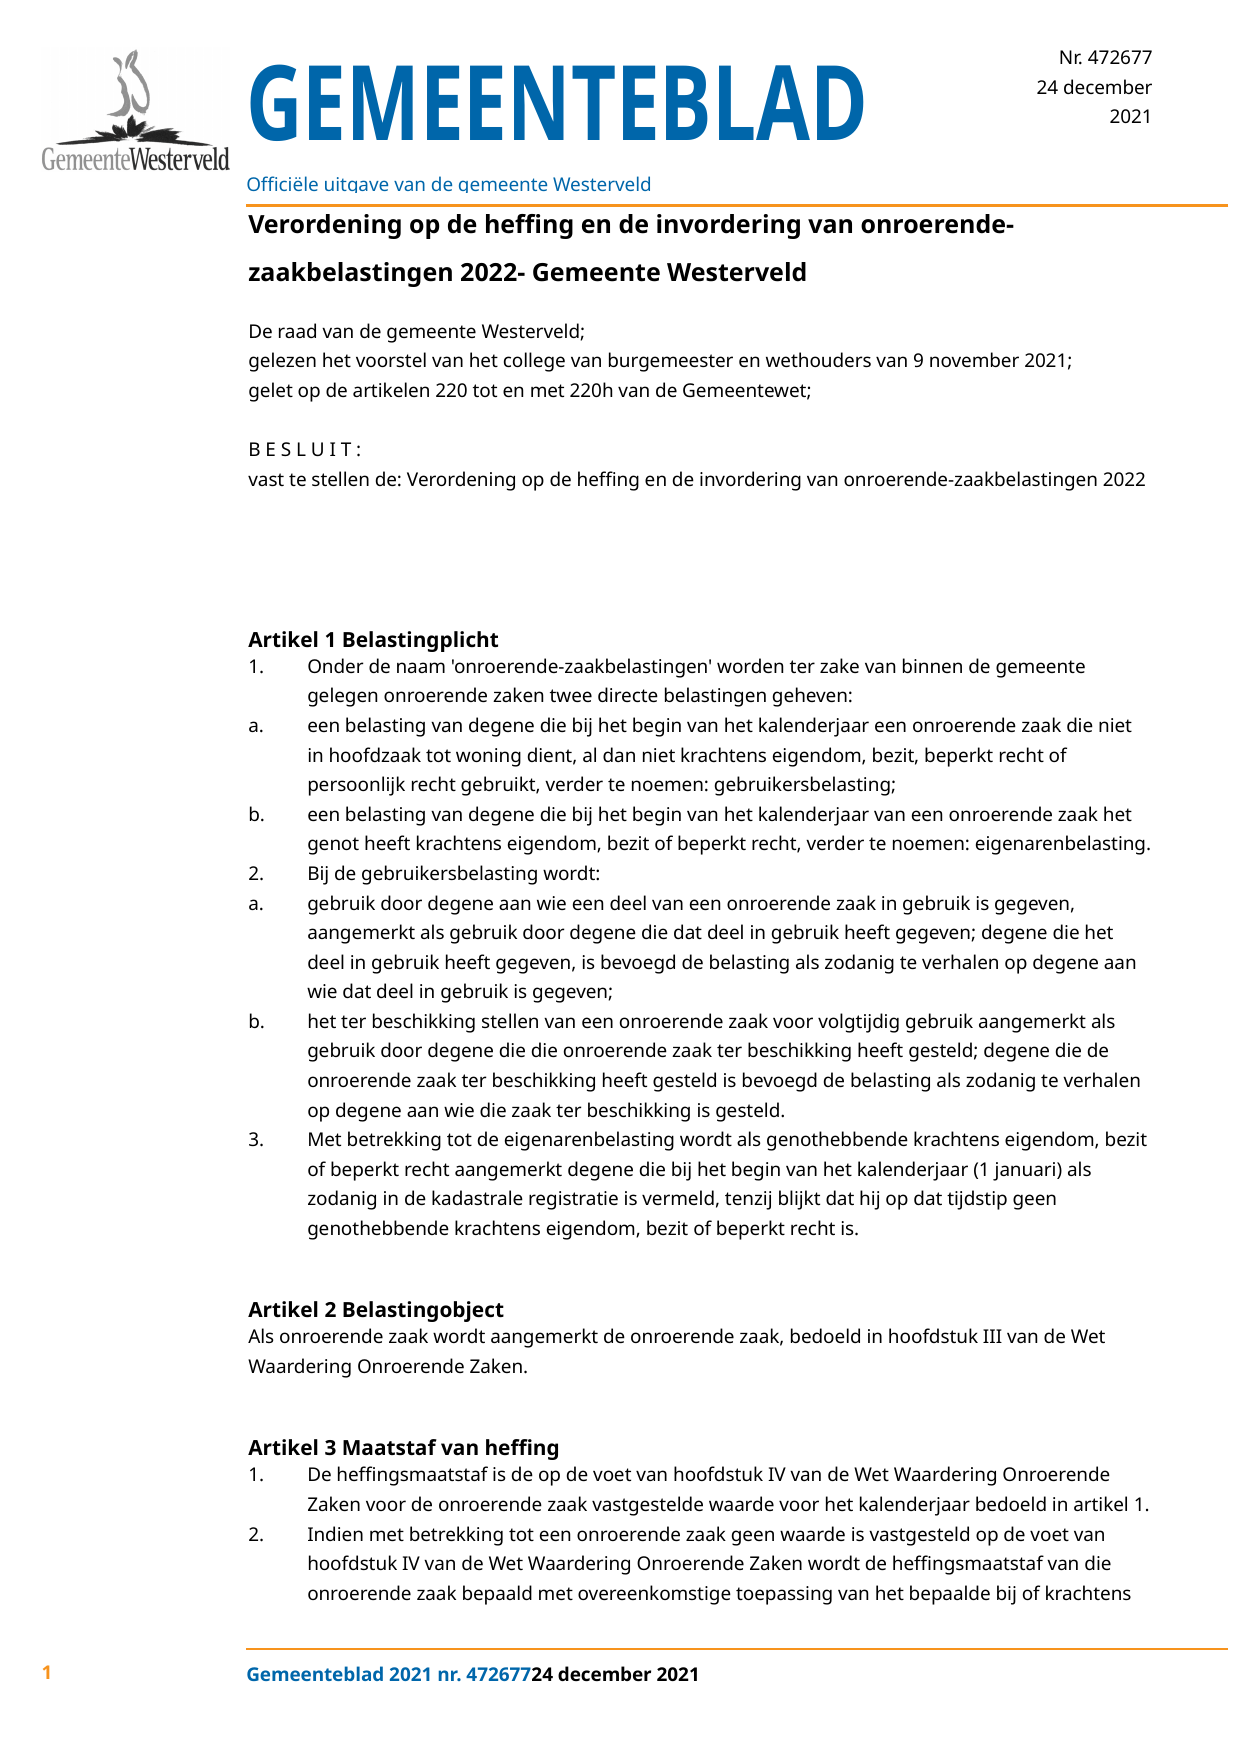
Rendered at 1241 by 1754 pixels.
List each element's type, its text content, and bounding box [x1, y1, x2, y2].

text Artikel 3 Maatstaf van heffing [248, 1433, 1152, 1462]
list Onder de naam 'onroerende-zaakbelastingen' worden ter zake van binnen de gemeente gelegen onroerende zaken twee directe belastingen geheven: [248, 653, 1152, 708]
text B E S L U I T : [248, 436, 1152, 462]
picture [41, 47, 231, 172]
text vast te stellen de: Verordening op de heffing en de invordering van onroerende-zaakbelastingen 2022 [248, 466, 1152, 492]
list De heffingsmaatstaf is de op de voet van hoofdstuk IV van de Wet Waardering Onroerende Zaken voor de onroerende zaak vastgestelde waarde voor het kalenderjaar bedoeld in artikel 1. [248, 1462, 1152, 1517]
text Als onroerende zaak wordt aangemerkt de onroerende zaak, bedoeld in hoofdstuk III van de Wet Waardering Onroerende Zaken. [248, 1324, 1152, 1379]
list gebruik door degene aan wie een deel van een onroerende zaak in gebruik is gegeven, aangemerkt als gebruik door degene die dat deel in gebruik heeft gegeven; degene die het deel in gebruik heeft gegeven, is bevoegd de belasting als zodanig te verhalen op degene aan wie dat deel in gebruik is gegeven; [248, 890, 1152, 1004]
list een belasting van degene die bij het begin van het kalenderjaar een onroerende zaak die niet in hoofdzaak tot woning dient, al dan niet krachtens eigendom, bezit, beperkt recht of persoonlijk recht gebruikt, verder te noemen: gebruikersbelasting; [248, 712, 1152, 797]
list het ter beschikking stellen van een onroerende zaak voor volgtijdig gebruik aangemerkt als gebruik door degene die die onroerende zaak ter beschikking heeft gesteld; degene die de onroerende zaak ter beschikking heeft gesteld is bevoegd de belasting als zodanig te verhalen op degene aan wie die zaak ter beschikking is gesteld. [248, 1008, 1152, 1123]
list Indien met betrekking tot een onroerende zaak geen waarde is vastgesteld op de voet van hoofdstuk IV van de Wet Waardering Onroerende Zaken wordt de heffingsmaatstaf van die onroerende zaak bepaald met overeenkomstige toepassing van het bepaalde bij of krachtens [248, 1521, 1152, 1606]
list Bij de gebruikersbelasting wordt: [248, 860, 1152, 886]
text De raad van de gemeente Westerveld; [248, 318, 1152, 344]
text gelet op de artikelen 220 tot en met 220h van de Gemeentewet; [248, 377, 1152, 403]
list Met betrekking tot de eigenarenbelasting wordt als genothebbende krachtens eigendom, bezit of beperkt recht aangemerkt degene die bij het begin van het kalenderjaar (1 januari) als zodanig in de kadastrale registratie is vermeld, tenzij blijkt dat hij op dat tijdstip geen genothebbende krachtens eigendom, bezit of beperkt recht is. [248, 1126, 1152, 1241]
text gelezen het voorstel van het college van burgemeester en wethouders van 9 november 2021; [248, 347, 1152, 373]
list een belasting van degene die bij het begin van het kalenderjaar van een onroerende zaak het genot heeft krachtens eigendom, bezit of beperkt recht, verder te noemen: eigenarenbelasting. [248, 801, 1152, 856]
text Verordening op de heffing en de invordering van onroerende-zaakbelastingen 2022- Gemeente Westerveld [248, 207, 1152, 288]
text Artikel 2 Belastingobject [248, 1295, 1152, 1324]
text Artikel 1 Belastingplicht [248, 625, 1152, 653]
